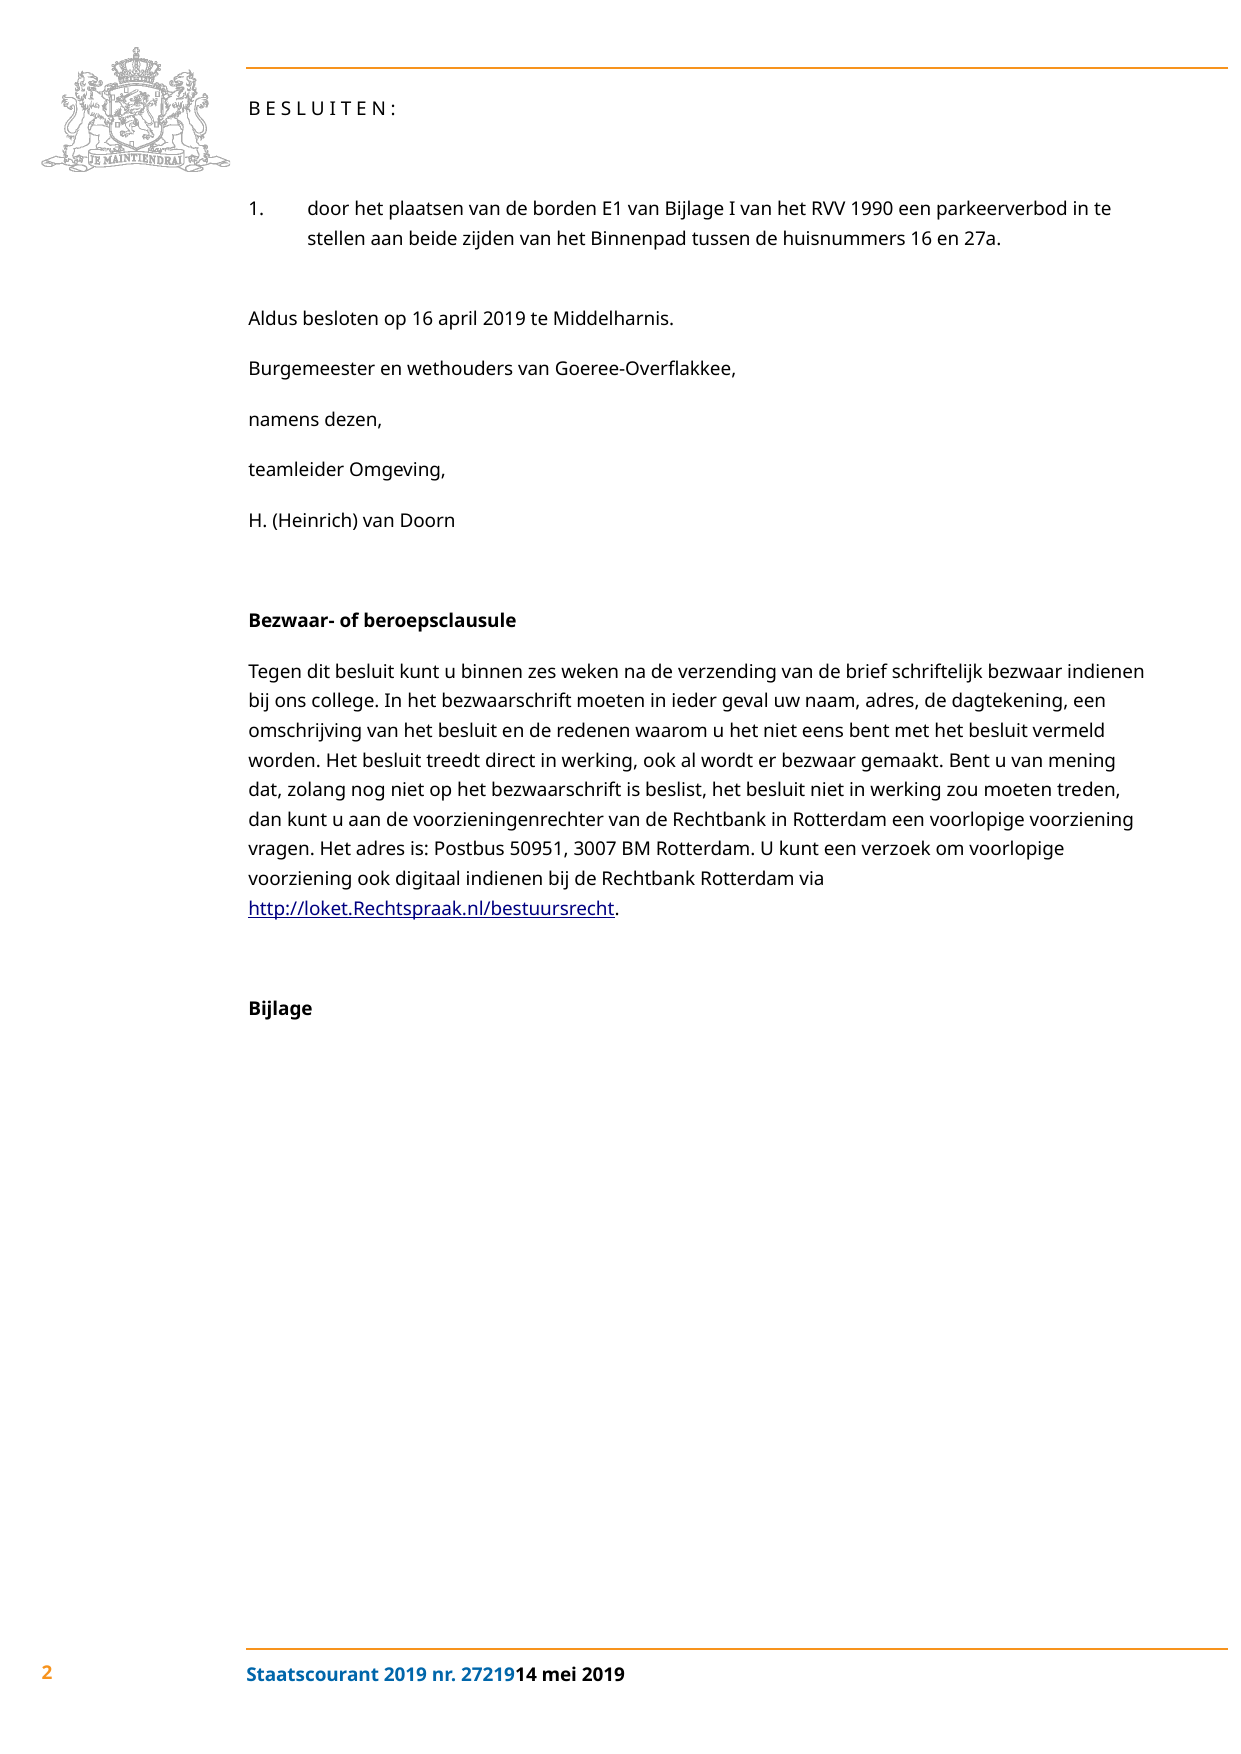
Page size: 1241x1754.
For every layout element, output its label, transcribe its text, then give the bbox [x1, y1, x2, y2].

text B E S L U I T E N : [248, 95, 1152, 121]
text namens dezen, [248, 406, 1152, 432]
text teamleider Omgeving, [248, 456, 1152, 482]
text H. (Heinrich) van Doorn [248, 507, 1152, 533]
text Bezwaar- of beroepsclausule [248, 608, 1152, 633]
list door het plaatsen van de borden E1 van Bijlage I van het RVV 1990 een parkeerverbod in te stellen aan beide zijden van het Binnenpad tussen de huisnummers 16 en 27a. [248, 196, 1152, 251]
text Burgemeester en wethouders van Goeree-Overflakkee, [248, 356, 1152, 381]
text Tegen dit besluit kunt u binnen zes weken na de verzending van de brief schriftelijk bezwaar indienen bij ons college. In het bezwaarschrift moeten in ieder geval uw naam, adres, de dagtekening, een omschrijving van het besluit en de redenen waarom u het niet eens bent met het besluit vermeld worden. Het besluit treedt direct in werking, ook al wordt er bezwaar gemaakt. Bent u van mening dat, zolang nog niet op het bezwaarschrift is beslist, het besluit niet in werking zou moeten treden, dan kunt u aan de voorzieningenrechter van de Rechtbank in Rotterdam een voorlopige voorziening vragen. Het adres is: Postbus 50951, 3007 BM Rotterdam. U kunt een verzoek om voorlopige voorziening ook digitaal indienen bij de Rechtbank Rotterdam via http://loket.Rechtspraak.nl/bestuursrecht. [248, 658, 1152, 921]
text Bijlage [248, 996, 1152, 1021]
text Aldus besloten op 16 april 2019 te Middelharnis. [248, 305, 1152, 331]
picture [41, 47, 231, 172]
